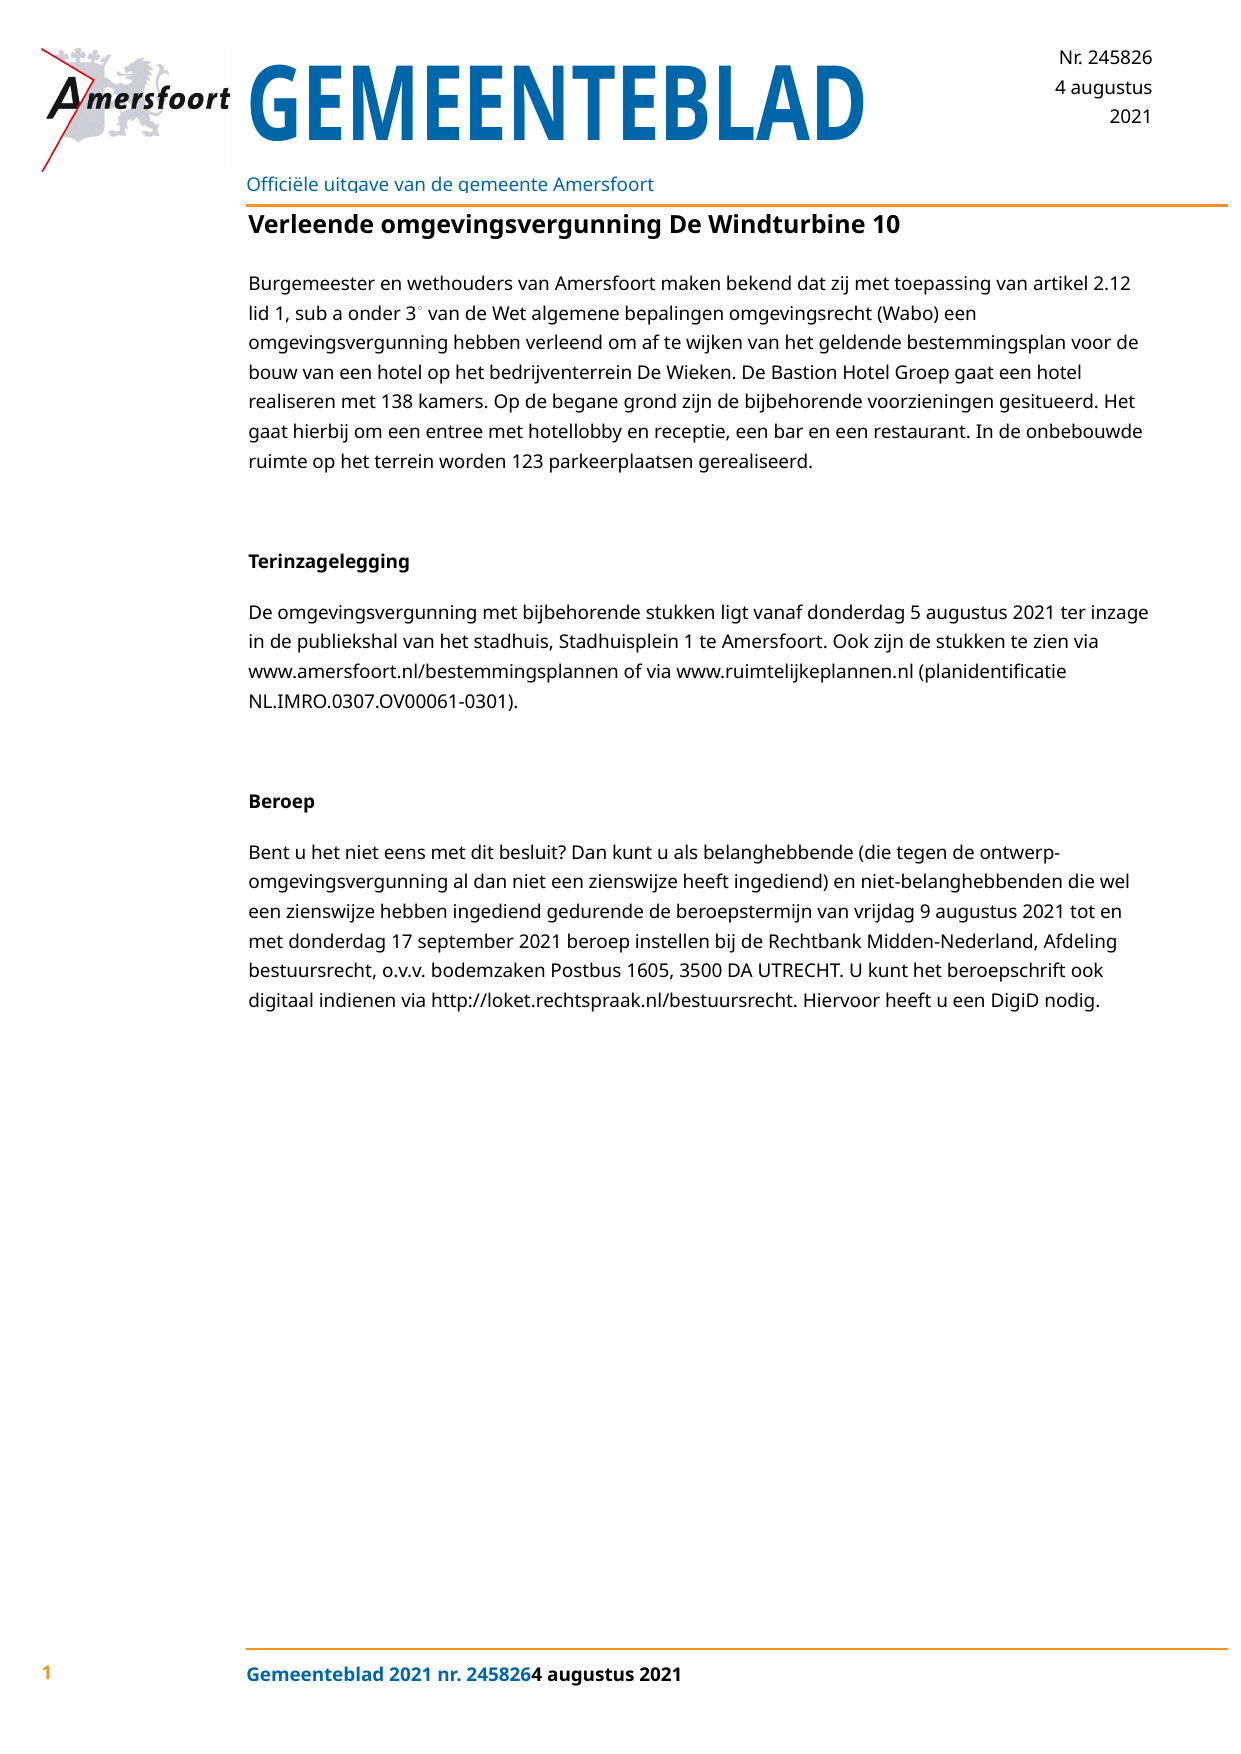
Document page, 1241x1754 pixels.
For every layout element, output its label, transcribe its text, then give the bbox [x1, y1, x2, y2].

text De omgevingsvergunning met bijbehorende stukken ligt vanaf donderdag 5 augustus 2021 ter inzage in de publiekshal van het stadhuis, Stadhuisplein 1 te Amersfoort. Ook zijn de stukken te zien via www.amersfoort.nl/bestemmingsplannen of via www.ruimtelijkeplannen.nl (planidentificatie NL.IMRO.0307.OV00061-0301). [248, 599, 1152, 713]
text Terinzagelegging [248, 549, 1152, 574]
text Beroep [248, 789, 1152, 814]
text Verleende omgevingsvergunning De Windturbine 10 [248, 207, 1152, 241]
text Burgemeester en wethouders van Amersfoort maken bekend dat zij met toepassing van artikel 2.12 lid 1, sub a onder 3◦ van de Wet algemene bepalingen omgevingsrecht (Wabo) een omgevingsvergunning hebben verleend om af te wijken van het geldende bestemmingsplan voor de bouw van een hotel op het bedrijventerrein De Wieken. De Bastion Hotel Groep gaat een hotel realiseren met 138 kamers. Op de begane grond zijn de bijbehorende voorzieningen gesitueerd. Het gaat hierbij om een entree met hotellobby en receptie, een bar en een restaurant. In de onbebouwde ruimte op het terrein worden 123 parkeerplaatsen gerealiseerd. [248, 270, 1152, 473]
text Bent u het niet eens met dit besluit? Dan kunt u als belanghebbende (die tegen de ontwerp-omgevingsvergunning al dan niet een zienswijze heeft ingediend) en niet-belanghebbenden die wel een zienswijze hebben ingediend gedurende de beroepstermijn van vrijdag 9 augustus 2021 tot en met donderdag 17 september 2021 beroep instellen bij de Rechtbank Midden-Nederland, Afdeling bestuursrecht, o.v.v. bodemzaken Postbus 1605, 3500 DA UTRECHT. U kunt het beroepschrift ook digitaal indienen via http://loket.rechtspraak.nl/bestuursrecht. Hiervoor heeft u een DigiD nodig. [248, 839, 1152, 1013]
picture [41, 47, 231, 172]
